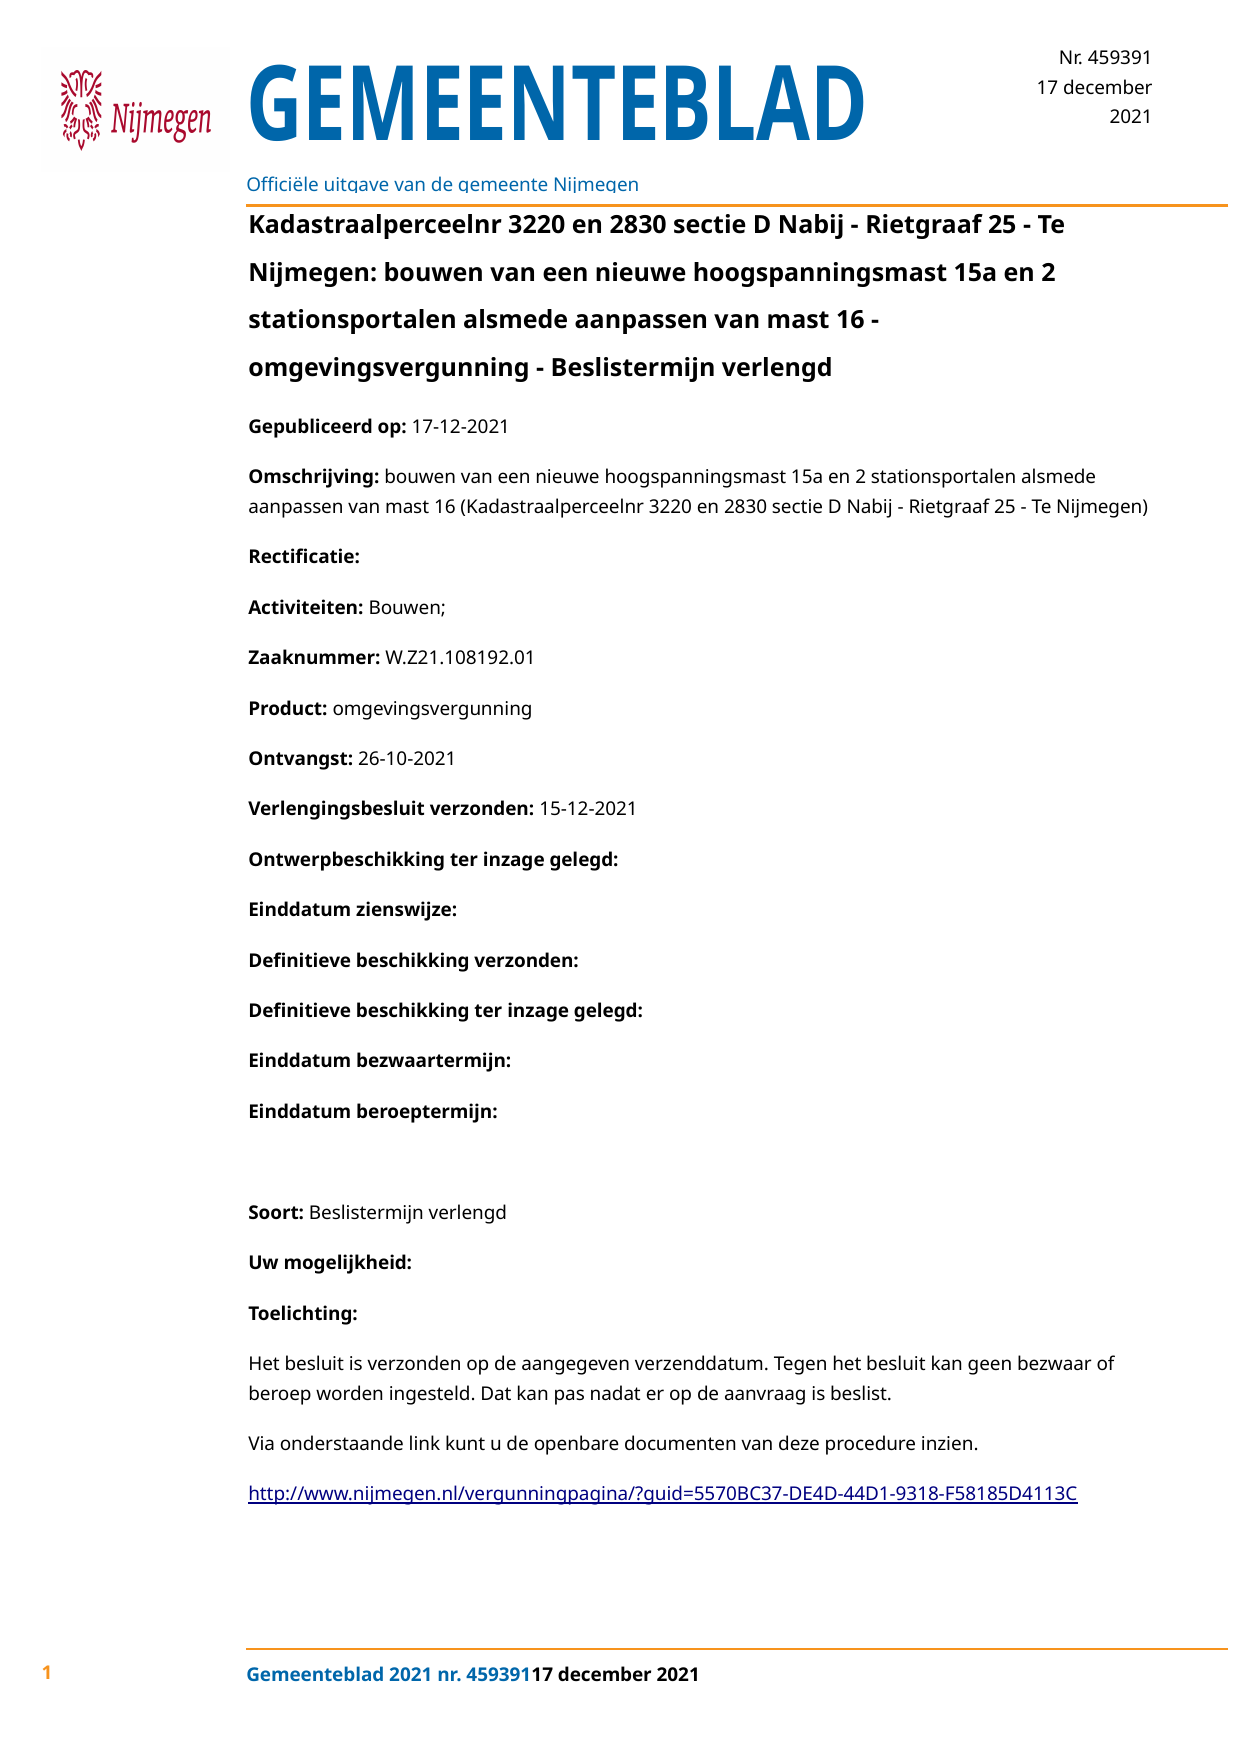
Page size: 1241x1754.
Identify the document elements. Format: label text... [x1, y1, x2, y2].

text Definitieve beschikking verzonden: [248, 947, 1152, 973]
text Kadastraalperceelnr 3220 en 2830 sectie D Nabij - Rietgraaf 25 - Te Nijmegen: bouwen van een nieuwe hoogspanningsmast 15a en 2 stationsportalen alsmede aanpassen van mast 16 - omgevingsvergunning - Beslistermijn verlengd [248, 207, 1152, 384]
text http://www.nijmegen.nl/vergunningpagina/?guid=5570BC37-DE4D-44D1-9318-F58185D4113C [248, 1481, 1152, 1506]
text Het besluit is verzonden op de aangegeven verzenddatum. Tegen het besluit kan geen bezwaar of beroep worden ingesteld. Dat kan pas nadat er op de aanvraag is beslist. [248, 1350, 1152, 1406]
text Omschrijving: bouwen van een nieuwe hoogspanningsmast 15a en 2 stationsportalen alsmede aanpassen van mast 16 (Kadastraalperceelnr 3220 en 2830 sectie D Nabij - Rietgraaf 25 - Te Nijmegen) [248, 463, 1152, 519]
text Gepubliceerd op: 17-12-2021 [248, 413, 1152, 439]
text Rectificatie: [248, 543, 1152, 569]
text Einddatum zienswijze: [248, 896, 1152, 922]
text Ontwerpbeschikking ter inzage gelegd: [248, 846, 1152, 872]
text Zaaknummer: W.Z21.108192.01 [248, 644, 1152, 670]
text Ontvangst: 26-10-2021 [248, 745, 1152, 771]
text Toelichting: [248, 1300, 1152, 1326]
text Via onderstaande link kunt u de openbare documenten van deze procedure inzien. [248, 1430, 1152, 1456]
text Uw mogelijkheid: [248, 1249, 1152, 1275]
text Product: omgevingsvergunning [248, 695, 1152, 721]
picture [41, 47, 231, 172]
text Activiteiten: Bouwen; [248, 594, 1152, 620]
text Einddatum bezwaartermijn: [248, 1048, 1152, 1073]
text Einddatum beroeptermijn: [248, 1098, 1152, 1124]
text Verlengingsbesluit verzonden: 15-12-2021 [248, 796, 1152, 821]
text Soort: Beslistermijn verlengd [248, 1199, 1152, 1225]
text Definitieve beschikking ter inzage gelegd: [248, 997, 1152, 1023]
